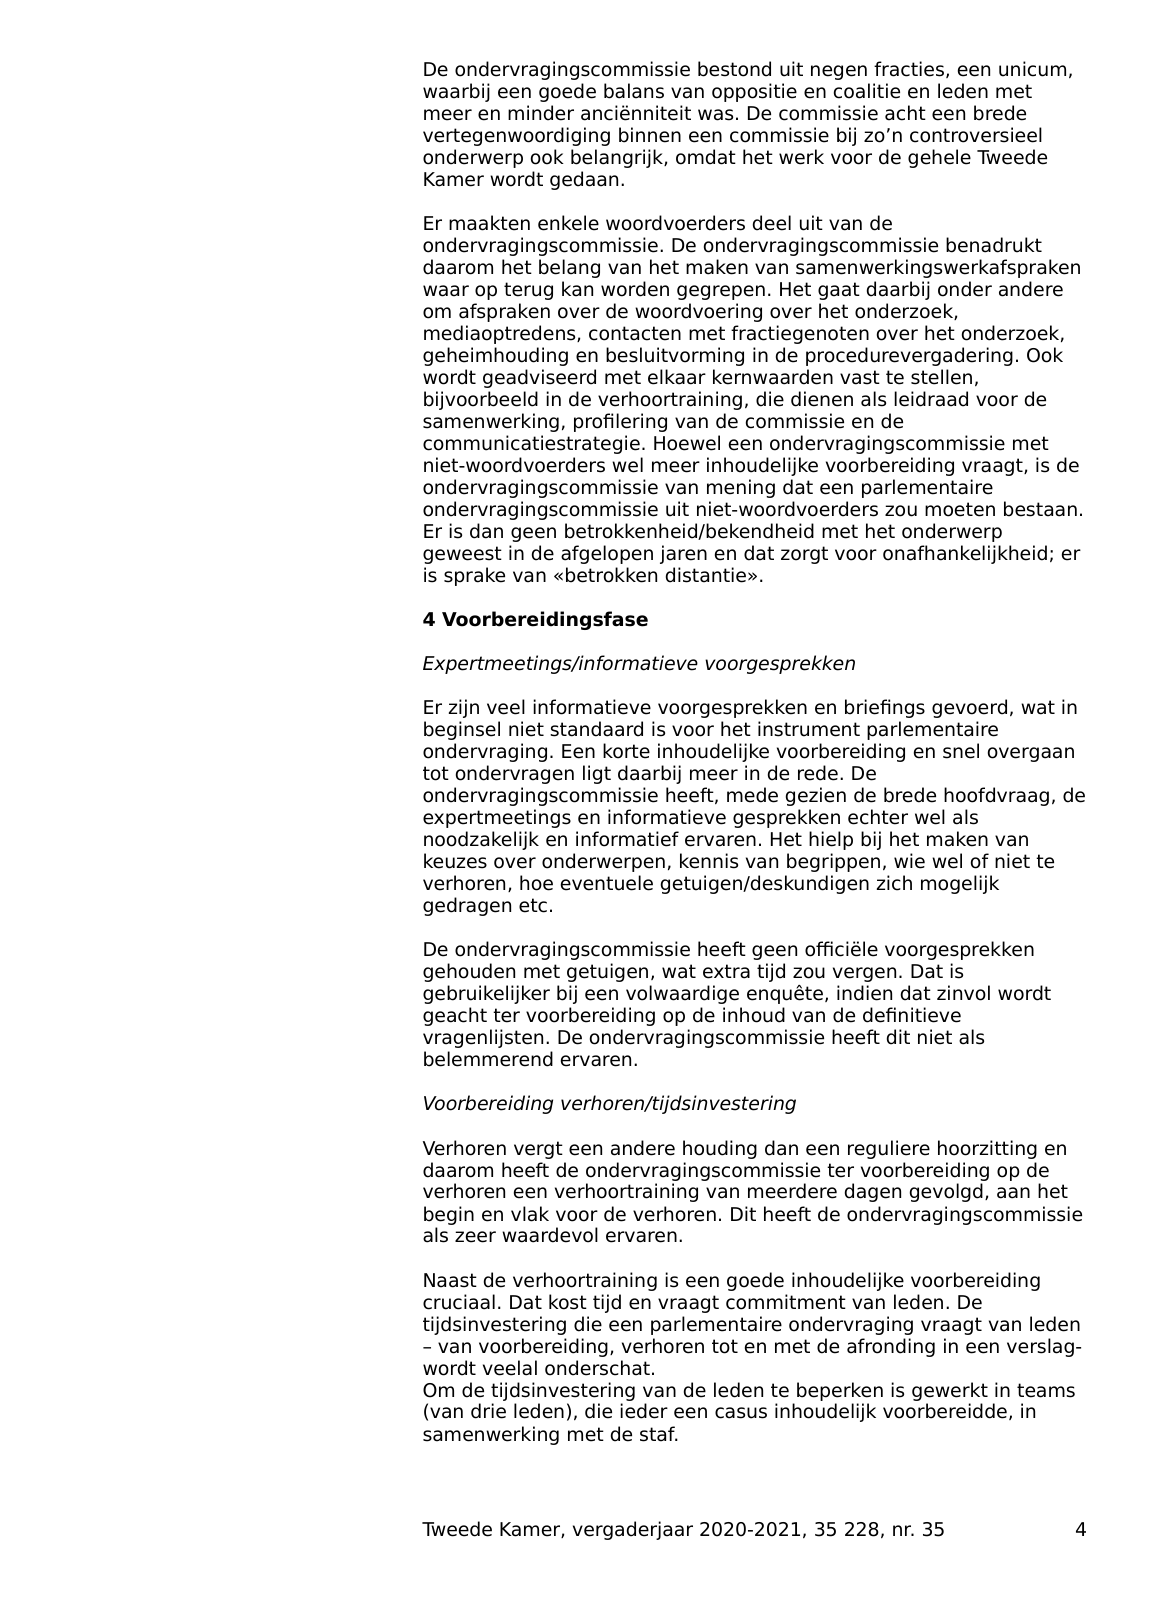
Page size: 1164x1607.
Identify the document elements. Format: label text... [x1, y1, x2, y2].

text Er zijn veel informatieve voorgesprekken en briefings gevoerd, wat in beginsel niet standaard is voor het instrument parlementaire ondervraging. Een korte inhoudelijke voorbereiding en snel overgaan tot ondervragen ligt daarbij meer in de rede. De ondervragingscommissie heeft, mede gezien de brede hoofdvraag, de expertmeetings en informatieve gesprekken echter wel als noodzakelijk en informatief ervaren. Het hielp bij het maken van keuzes over onderwerpen, kennis van begrippen, wie wel of niet te verhoren, hoe eventuele getuigen/deskundigen zich mogelijk gedragen etc. [422, 697, 1087, 917]
subtitle Voorbereiding verhoren/tijdsinvestering [422, 1093, 1087, 1115]
text De ondervragingscommissie heeft geen officiële voorgesprekken gehouden met getuigen, wat extra tijd zou vergen. Dat is gebruikelijker bij een volwaardige enquête, indien dat zinvol wordt geacht ter voorbereiding op de inhoud van de definitieve vragenlijsten. De ondervragingscommissie heeft dit niet als belemmerend ervaren. [422, 939, 1087, 1071]
text Verhoren vergt een andere houding dan een reguliere hoorzitting en daarom heeft de ondervragingscommissie ter voorbereiding op de verhoren een verhoortraining van meerdere dagen gevolgd, aan het begin en vlak voor de verhoren. Dit heeft de ondervragingscommissie als zeer waardevol ervaren. [422, 1137, 1087, 1247]
subtitle Expertmeetings/informatieve voorgesprekken [422, 653, 1087, 675]
text Om de tijdsinvestering van de leden te beperken is gewerkt in teams (van drie leden), die ieder een casus inhoudelijk voorbereidde, in samenwerking met de staf. [422, 1379, 1087, 1445]
text Er maakten enkele woordvoerders deel uit van de ondervragingscommissie. De ondervragingscommissie benadrukt daarom het belang van het maken van samenwerkingswerkafspraken waar op terug kan worden gegrepen. Het gaat daarbij onder andere om afspraken over de woordvoering over het onderzoek, mediaoptredens, contacten met fractiegenoten over het onderzoek, geheimhouding en besluitvorming in de procedurevergadering. Ook wordt geadviseerd met elkaar kernwaarden vast te stellen, bijvoorbeeld in de verhoortraining, die dienen als leidraad voor de samenwerking, profilering van de commissie en de communicatiestrategie. Hoewel een ondervragingscommissie met niet-woordvoerders wel meer inhoudelijke voorbereiding vraagt, is de ondervragingscommissie van mening dat een parlementaire ondervragingscommissie uit niet-woordvoerders zou moeten bestaan. Er is dan geen betrokkenheid/bekendheid met het onderwerp geweest in de afgelopen jaren en dat zorgt voor onafhankelijkheid; er is sprake van «betrokken distantie». [422, 213, 1087, 587]
subtitle 4 Voorbereidingsfase [422, 609, 1087, 631]
text Naast de verhoortraining is een goede inhoudelijke voorbereiding cruciaal. Dat kost tijd en vraagt commitment van leden. De tijdsinvestering die een parlementaire ondervraging vraagt van leden – van voorbereiding, verhoren tot en met de afronding in een verslag- wordt veelal onderschat. [422, 1269, 1087, 1379]
text De ondervragingscommissie bestond uit negen fracties, een unicum, waarbij een goede balans van oppositie en coalitie en leden met meer en minder anciënniteit was. De commissie acht een brede vertegenwoordiging binnen een commissie bij zo’n controversieel onderwerp ook belangrijk, omdat het werk voor de gehele Tweede Kamer wordt gedaan. [422, 59, 1087, 191]
